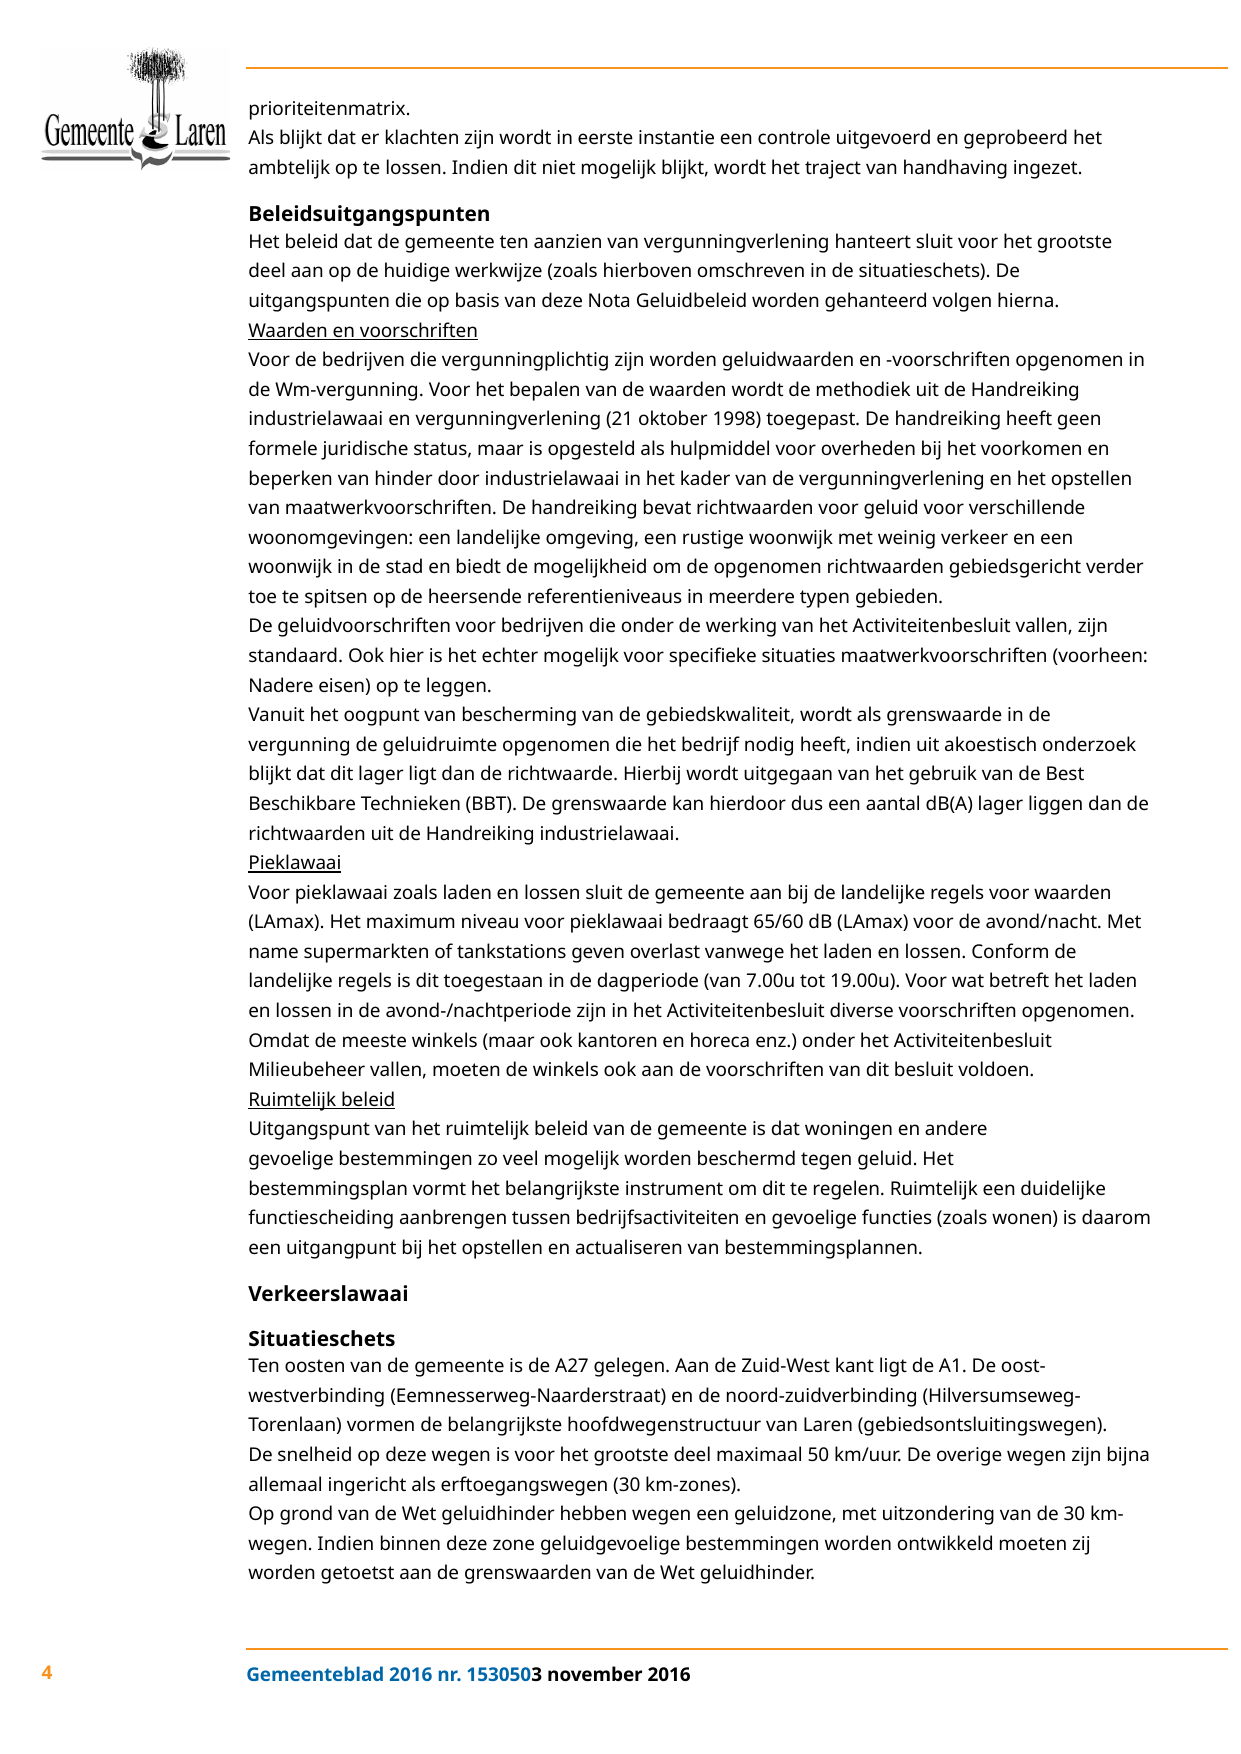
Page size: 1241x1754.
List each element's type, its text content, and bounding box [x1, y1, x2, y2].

text Uitgangspunt van het ruimtelijk beleid van de gemeente is dat woningen en andere [248, 1116, 1152, 1141]
text De geluidvoorschriften voor bedrijven die onder de werking van het Activiteitenbesluit vallen, zijn standaard. Ook hier is het echter mogelijk voor specifieke situaties maatwerkvoorschriften (voorheen: Nadere eisen) op te leggen. [248, 613, 1152, 697]
text Situatieschets [248, 1324, 1152, 1352]
text Als blijkt dat er klachten zijn wordt in eerste instantie een controle uitgevoerd en geprobeerd het ambtelijk op te lossen. Indien dit niet mogelijk blijkt, wordt het traject van handhaving ingezet. [248, 124, 1152, 180]
text Voor de bedrijven die vergunningplichtig zijn worden geluidwaarden en -voorschriften opgenomen in de Wm-vergunning. Voor het bepalen van de waarden wordt de methodiek uit de Handreiking industrielawaai en vergunningverlening (21 oktober 1998) toegepast. De handreiking heeft geen formele juridische status, maar is opgesteld als hulpmiddel voor overheden bij het voorkomen en beperken van hinder door industrielawaai in het kader van de vergunningverlening en het opstellen van maatwerkvoorschriften. De handreiking bevat richtwaarden voor geluid voor verschillende woonomgevingen: een landelijke omgeving, een rustige woonwijk met weinig verkeer en een woonwijk in de stad en biedt de mogelijkheid om de opgenomen richtwaarden gebiedsgericht verder toe te spitsen op de heersende referentieniveaus in meerdere typen gebieden. [248, 346, 1152, 609]
picture [41, 47, 231, 172]
text Verkeerslawaai [248, 1279, 1152, 1308]
text bestemmingsplan vormt het belangrijkste instrument om dit te regelen. Ruimtelijk een duidelijke functiescheiding aanbrengen tussen bedrijfsactiviteiten en gevoelige functies (zoals wonen) is daarom een uitgangpunt bij het opstellen en actualiseren van bestemmingsplannen. [248, 1175, 1152, 1259]
text De snelheid op deze wegen is voor het grootste deel maximaal 50 km/uur. De overige wegen zijn bijna allemaal ingericht als erftoegangswegen (30 km-zones). [248, 1441, 1152, 1496]
text Het beleid dat de gemeente ten aanzien van vergunningverlening hanteert sluit voor het grootste deel aan op de huidige werkwijze (zoals hierboven omschreven in de situatieschets). De uitgangspunten die op basis van deze Nota Geluidbeleid worden gehanteerd volgen hierna. [248, 228, 1152, 313]
text prioriteitenmatrix. [248, 95, 1152, 121]
text Waarden en voorschriften [248, 317, 1152, 342]
text Op grond van de Wet geluidhinder hebben wegen een geluidzone, met uitzondering van de 30 km-wegen. Indien binnen deze zone geluidgevoelige bestemmingen worden ontwikkeld moeten zij worden getoetst aan de grenswaarden van de Wet geluidhinder. [248, 1500, 1152, 1585]
text Ruimtelijk beleid [248, 1086, 1152, 1112]
text Ten oosten van de gemeente is de A27 gelegen. Aan de Zuid-West kant ligt de A1. De oost-westverbinding (Eemnesserweg-Naarderstraat) en de noord-zuidverbinding (Hilversumseweg-Torenlaan) vormen de belangrijkste hoofdwegenstructuur van Laren (gebiedsontsluitingswegen). [248, 1352, 1152, 1437]
text Beleidsuitgangspunten [248, 199, 1152, 228]
text Pieklawaai [248, 849, 1152, 875]
text Vanuit het oogpunt van bescherming van de gebiedskwaliteit, wordt als grenswaarde in de vergunning de geluidruimte opgenomen die het bedrijf nodig heeft, indien uit akoestisch onderzoek blijkt dat dit lager ligt dan de richtwaarde. Hierbij wordt uitgegaan van het gebruik van de Best Beschikbare Technieken (BBT). De grenswaarde kan hierdoor dus een aantal dB(A) lager liggen dan de richtwaarden uit de Handreiking industrielawaai. [248, 701, 1152, 845]
text gevoelige bestemmingen zo veel mogelijk worden beschermd tegen geluid. Het [248, 1145, 1152, 1171]
text Voor pieklawaai zoals laden en lossen sluit de gemeente aan bij de landelijke regels voor waarden (LAmax). Het maximum niveau voor pieklawaai bedraagt 65/60 dB (LAmax) voor de avond/nacht. Met name supermarkten of tankstations geven overlast vanwege het laden en lossen. Conform de landelijke regels is dit toegestaan in de dagperiode (van 7.00u tot 19.00u). Voor wat betreft het laden en lossen in de avond-/nachtperiode zijn in het Activiteitenbesluit diverse voorschriften opgenomen. Omdat de meeste winkels (maar ook kantoren en horeca enz.) onder het Activiteitenbesluit Milieubeheer vallen, moeten de winkels ook aan de voorschriften van dit besluit voldoen. [248, 879, 1152, 1082]
